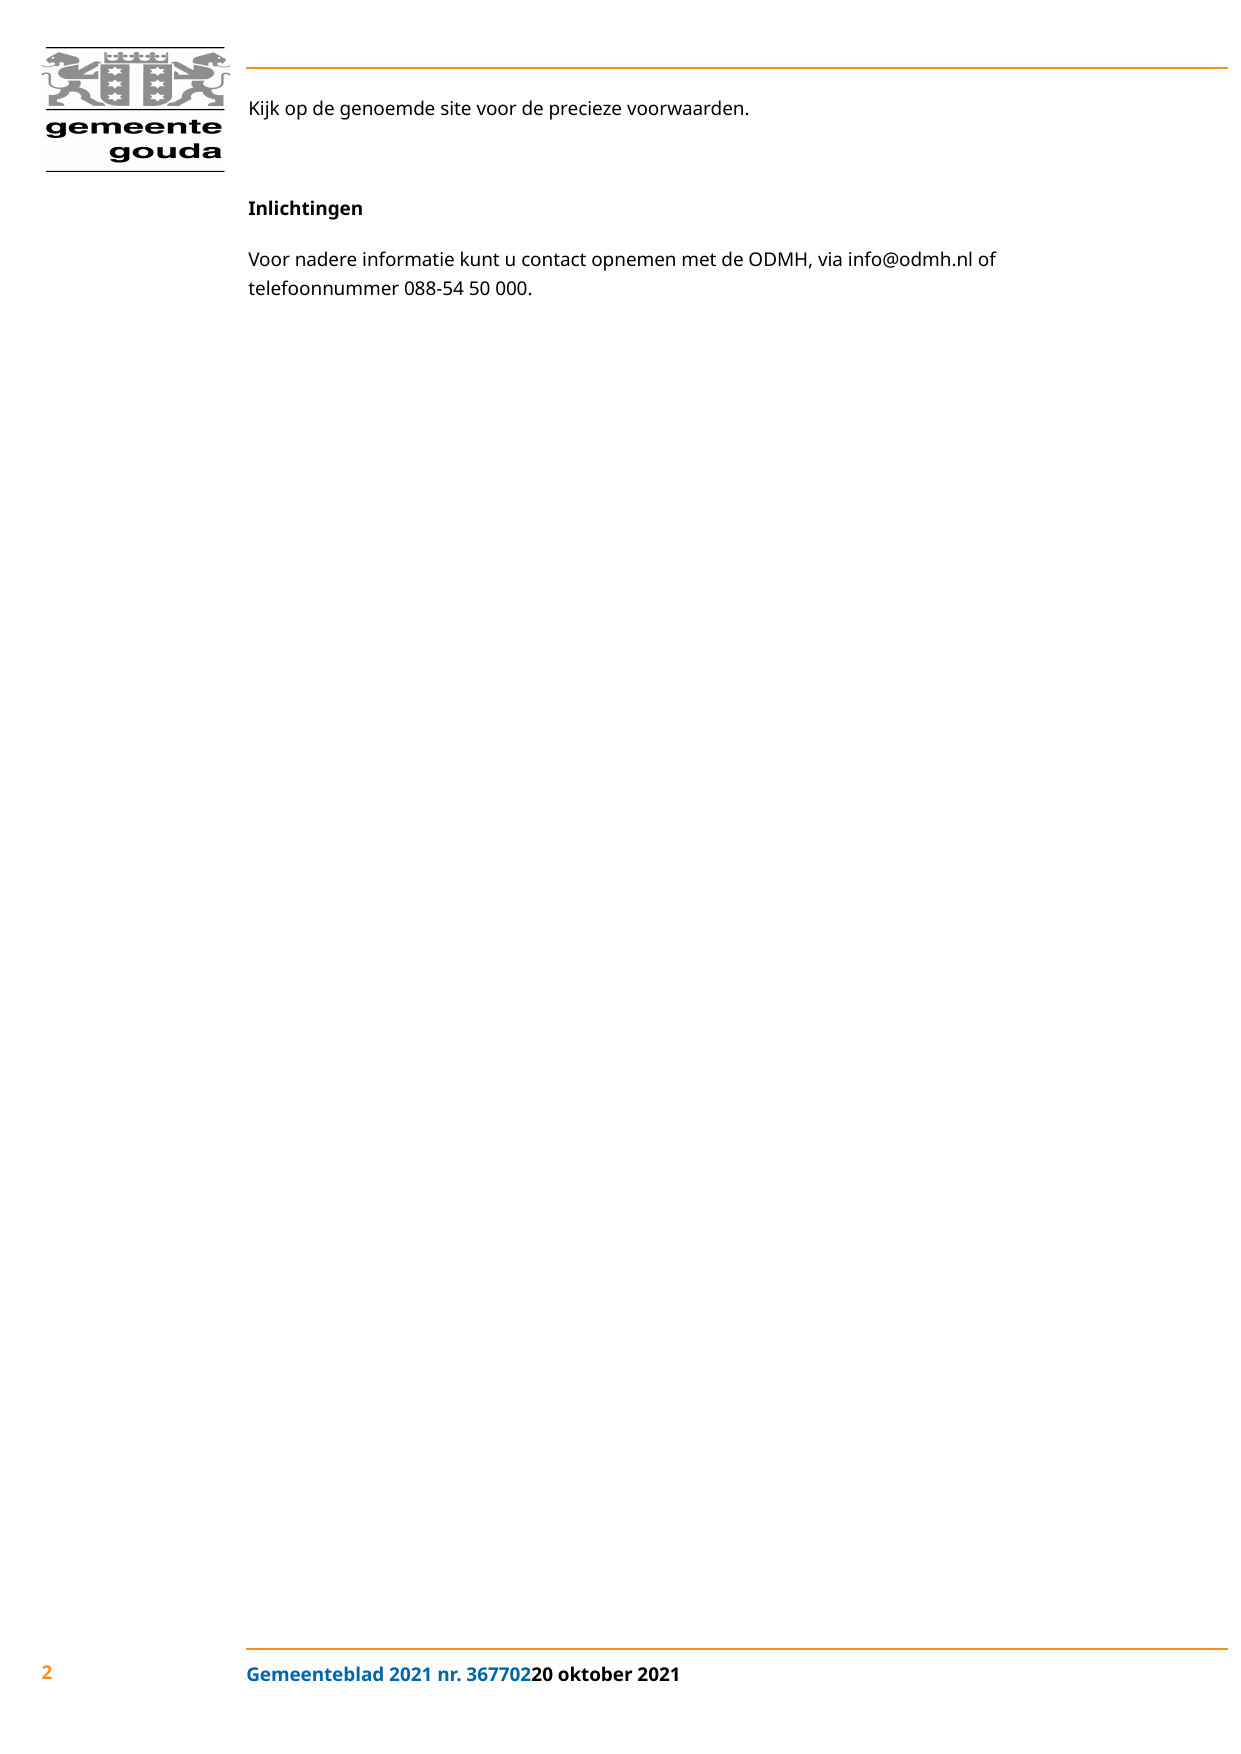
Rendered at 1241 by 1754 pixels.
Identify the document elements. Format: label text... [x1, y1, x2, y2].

text Voor nadere informatie kunt u contact opnemen met de ODMH, via info@odmh.nl of telefoonnummer 088-54 50 000. [248, 246, 1152, 301]
text Kijk op de genoemde site voor de precieze voorwaarden. [248, 95, 1152, 121]
text Inlichtingen [248, 196, 1152, 221]
picture [41, 47, 231, 172]
